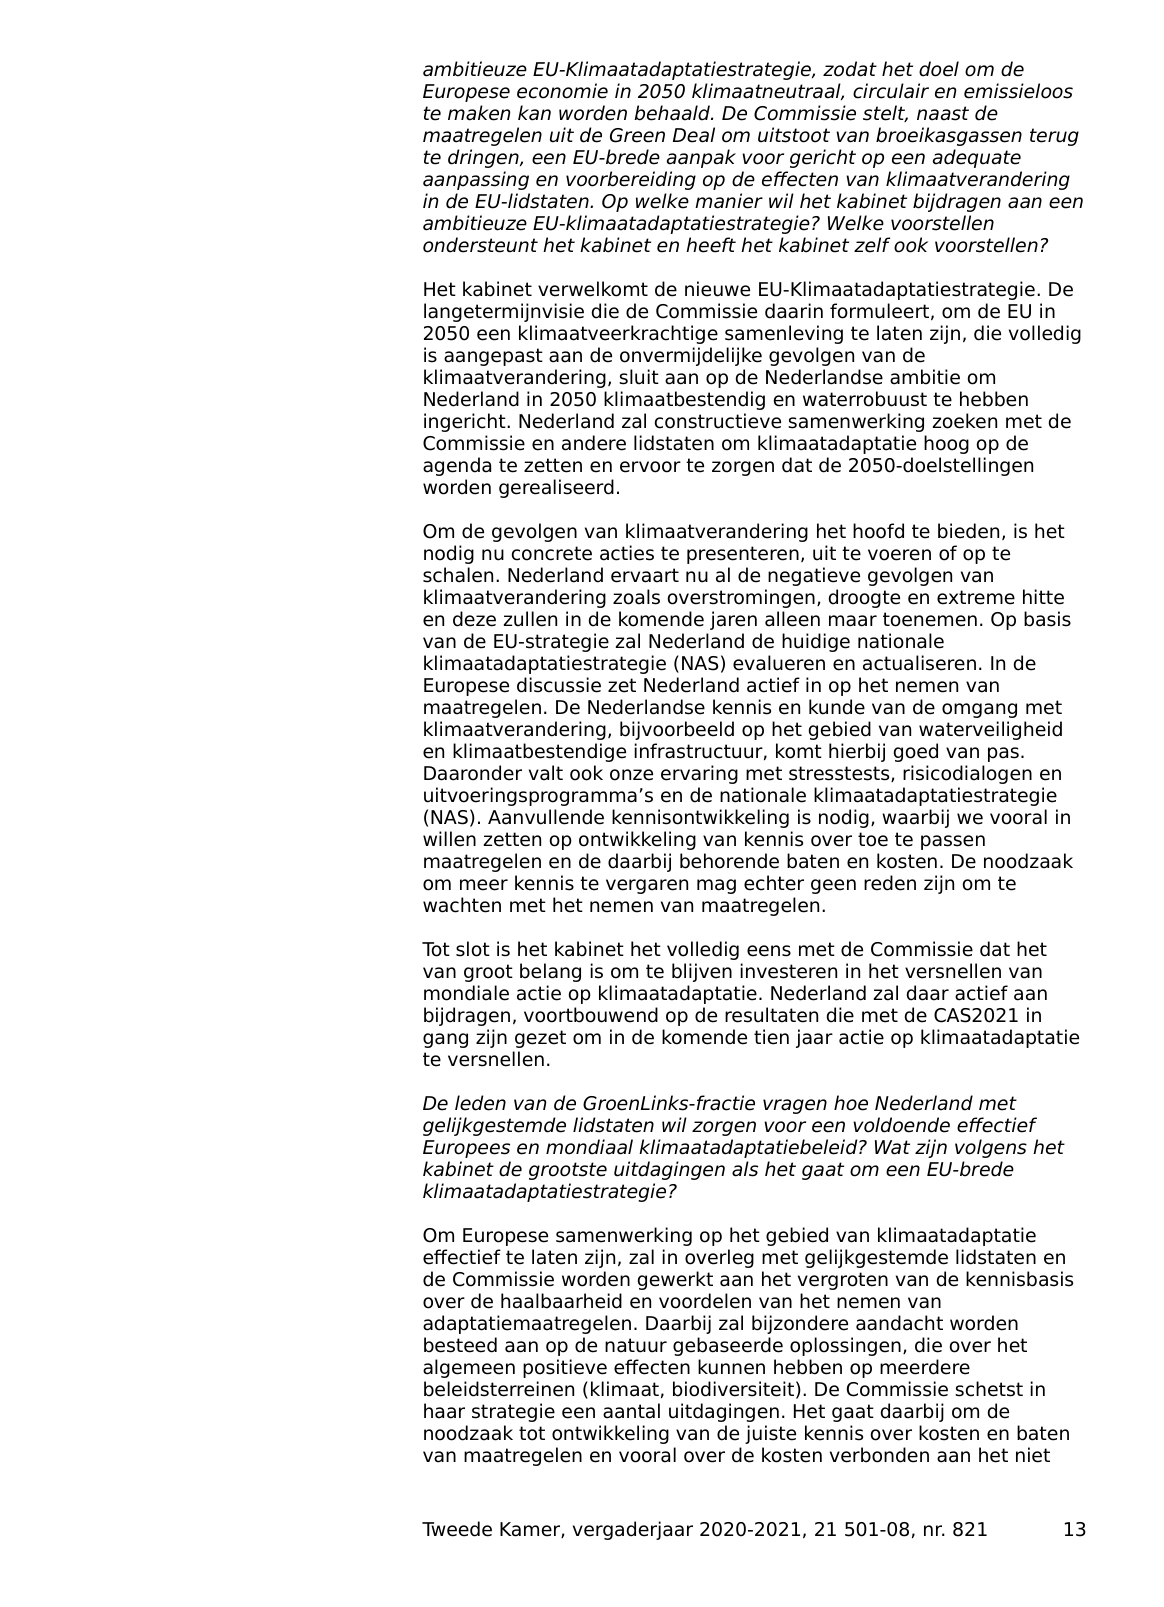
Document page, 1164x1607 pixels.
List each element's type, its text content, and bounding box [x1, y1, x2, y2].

text Om Europese samenwerking op het gebied van klimaatadaptatie effectief te laten zijn, zal in overleg met gelijkgestemde lidstaten en de Commissie worden gewerkt aan het vergroten van de kennisbasis over de haalbaarheid en voordelen van het nemen van adaptatiemaatregelen. Daarbij zal bijzondere aandacht worden besteed aan op de natuur gebaseerde oplossingen, die over het algemeen positieve effecten kunnen hebben op meerdere beleidsterreinen (klimaat, biodiversiteit). De Commissie schetst in haar strategie een aantal uitdagingen. Het gaat daarbij om de noodzaak tot ontwikkeling van de juiste kennis over kosten en baten van maatregelen en vooral over de kosten verbonden aan het niet [422, 1225, 1087, 1467]
text Het kabinet verwelkomt de nieuwe EU-Klimaatadaptatiestrategie. De langetermijnvisie die de Commissie daarin formuleert, om de EU in 2050 een klimaatveerkrachtige samenleving te laten zijn, die volledig is aangepast aan de onvermijdelijke gevolgen van de klimaatverandering, sluit aan op de Nederlandse ambitie om Nederland in 2050 klimaatbestendig en waterrobuust te hebben ingericht. Nederland zal constructieve samenwerking zoeken met de Commissie en andere lidstaten om klimaatadaptatie hoog op de agenda te zetten en ervoor te zorgen dat de 2050-doelstellingen worden gerealiseerd. [422, 279, 1087, 499]
text Tot slot is het kabinet het volledig eens met de Commissie dat het van groot belang is om te blijven investeren in het versnellen van mondiale actie op klimaatadaptatie. Nederland zal daar actief aan bijdragen, voortbouwend op de resultaten die met de CAS2021 in gang zijn gezet om in de komende tien jaar actie op klimaatadaptatie te versnellen. [422, 939, 1087, 1071]
text Om de gevolgen van klimaatverandering het hoofd te bieden, is het nodig nu concrete acties te presenteren, uit te voeren of op te schalen. Nederland ervaart nu al de negatieve gevolgen van klimaatverandering zoals overstromingen, droogte en extreme hitte en deze zullen in de komende jaren alleen maar toenemen. Op basis van de EU-strategie zal Nederland de huidige nationale klimaatadaptatiestrategie (NAS) evalueren en actualiseren. In de Europese discussie zet Nederland actief in op het nemen van maatregelen. De Nederlandse kennis en kunde van de omgang met klimaatverandering, bijvoorbeeld op het gebied van waterveiligheid en klimaatbestendige infrastructuur, komt hierbij goed van pas. Daaronder valt ook onze ervaring met stresstests, risicodialogen en uitvoeringsprogramma’s en de nationale klimaatadaptatiestrategie (NAS). Aanvullende kennisontwikkeling is nodig, waarbij we vooral in willen zetten op ontwikkeling van kennis over toe te passen maatregelen en de daarbij behorende baten en kosten. De noodzaak om meer kennis te vergaren mag echter geen reden zijn om te wachten met het nemen van maatregelen. [422, 521, 1087, 917]
text ambitieuze EU-Klimaatadaptatiestrategie, zodat het doel om de Europese economie in 2050 klimaatneutraal, circulair en emissieloos te maken kan worden behaald. De Commissie stelt, naast de maatregelen uit de Green Deal om uitstoot van broeikasgassen terug te dringen, een EU-brede aanpak voor gericht op een adequate aanpassing en voorbereiding op de effecten van klimaatverandering in de EU-lidstaten. Op welke manier wil het kabinet bijdragen aan een ambitieuze EU-klimaatadaptatiestrategie? Welke voorstellen ondersteunt het kabinet en heeft het kabinet zelf ook voorstellen? [422, 59, 1087, 257]
text De leden van de GroenLinks-fractie vragen hoe Nederland met gelijkgestemde lidstaten wil zorgen voor een voldoende effectief Europees en mondiaal klimaatadaptatiebeleid? Wat zijn volgens het kabinet de grootste uitdagingen als het gaat om een EU-brede klimaatadaptatiestrategie? [422, 1093, 1087, 1203]
